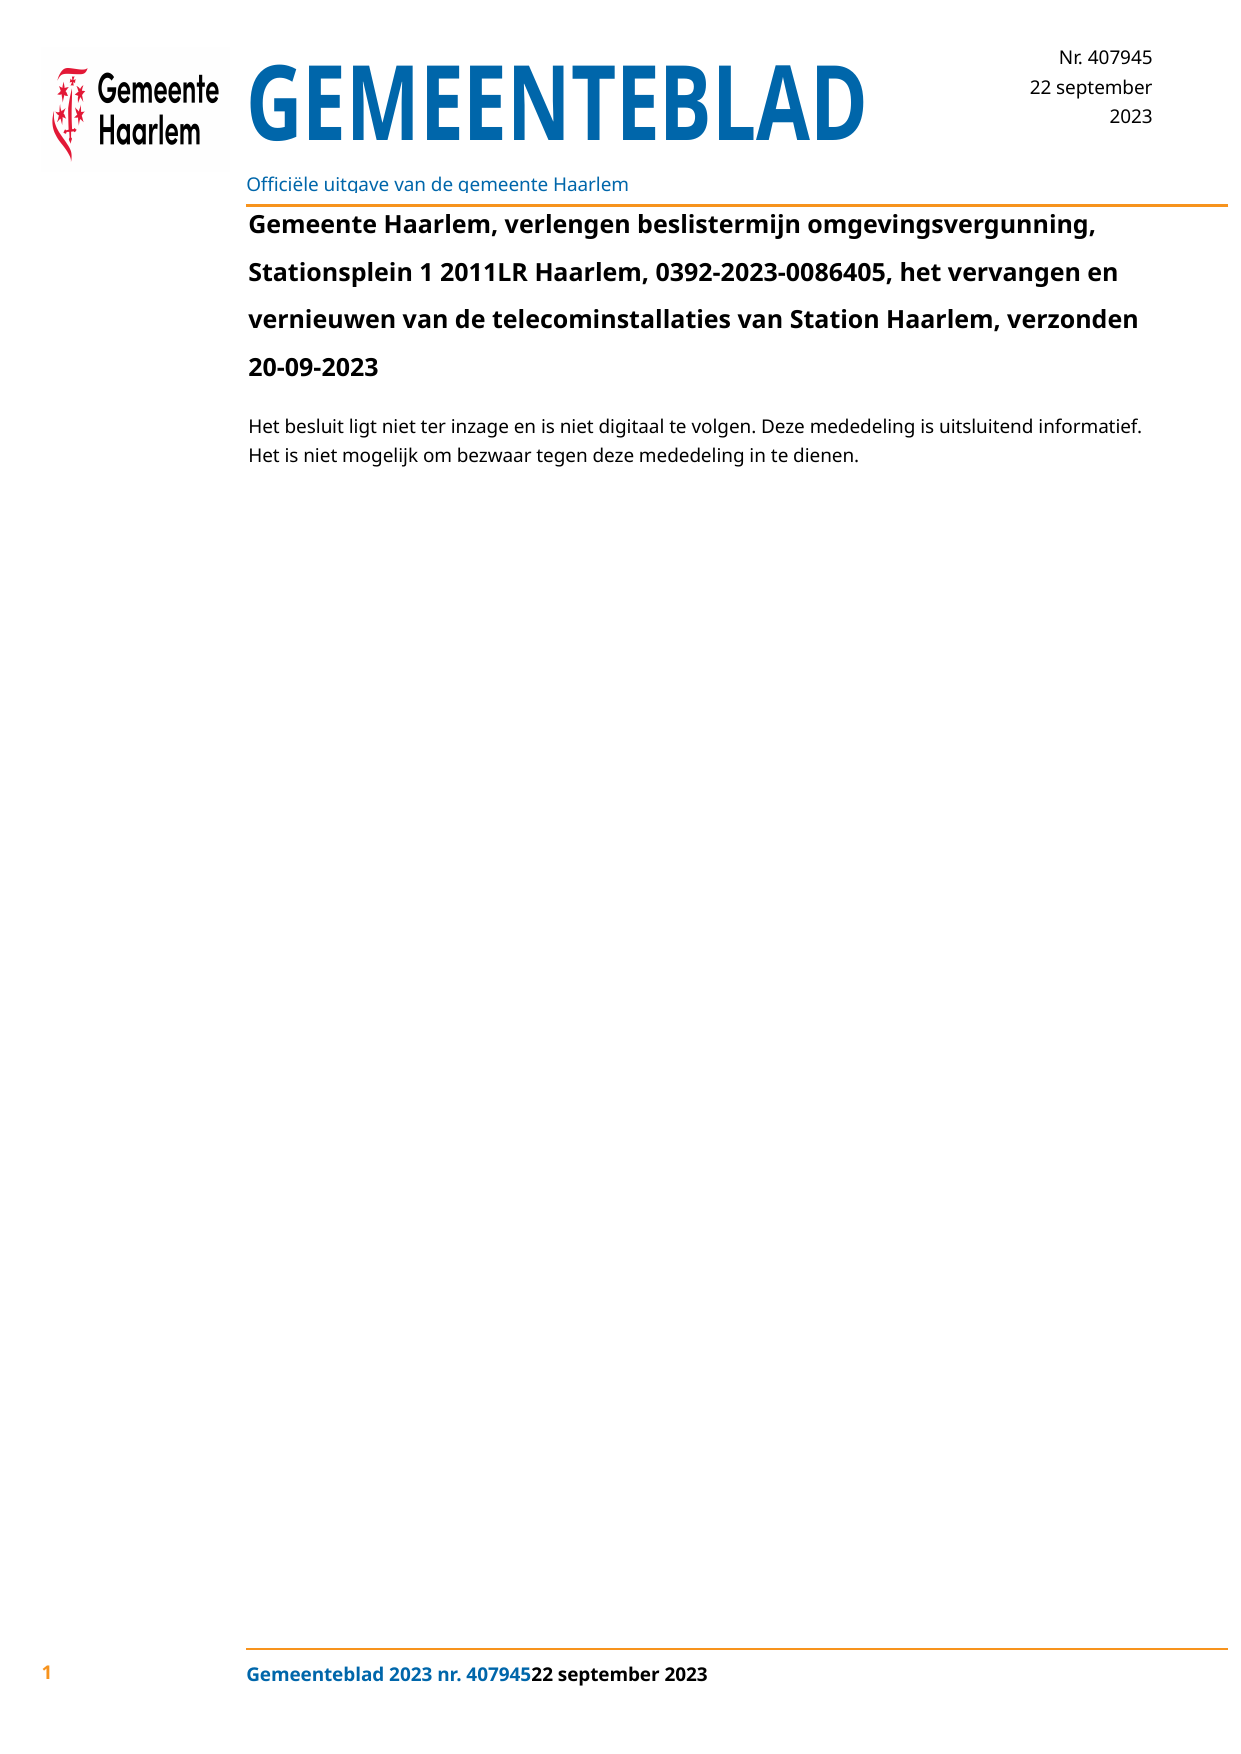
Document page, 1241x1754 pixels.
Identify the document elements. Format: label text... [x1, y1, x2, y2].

text Het besluit ligt niet ter inzage en is niet digitaal te volgen. Deze mededeling is uitsluitend informatief. Het is niet mogelijk om bezwaar tegen deze mededeling in te dienen. [248, 413, 1152, 468]
picture [41, 47, 231, 172]
text Gemeente Haarlem, verlengen beslistermijn omgevingsvergunning, Stationsplein 1 2011LR Haarlem, 0392-2023-0086405, het vervangen en vernieuwen van de telecominstallaties van Station Haarlem, verzonden 20-09-2023 [248, 207, 1152, 384]
